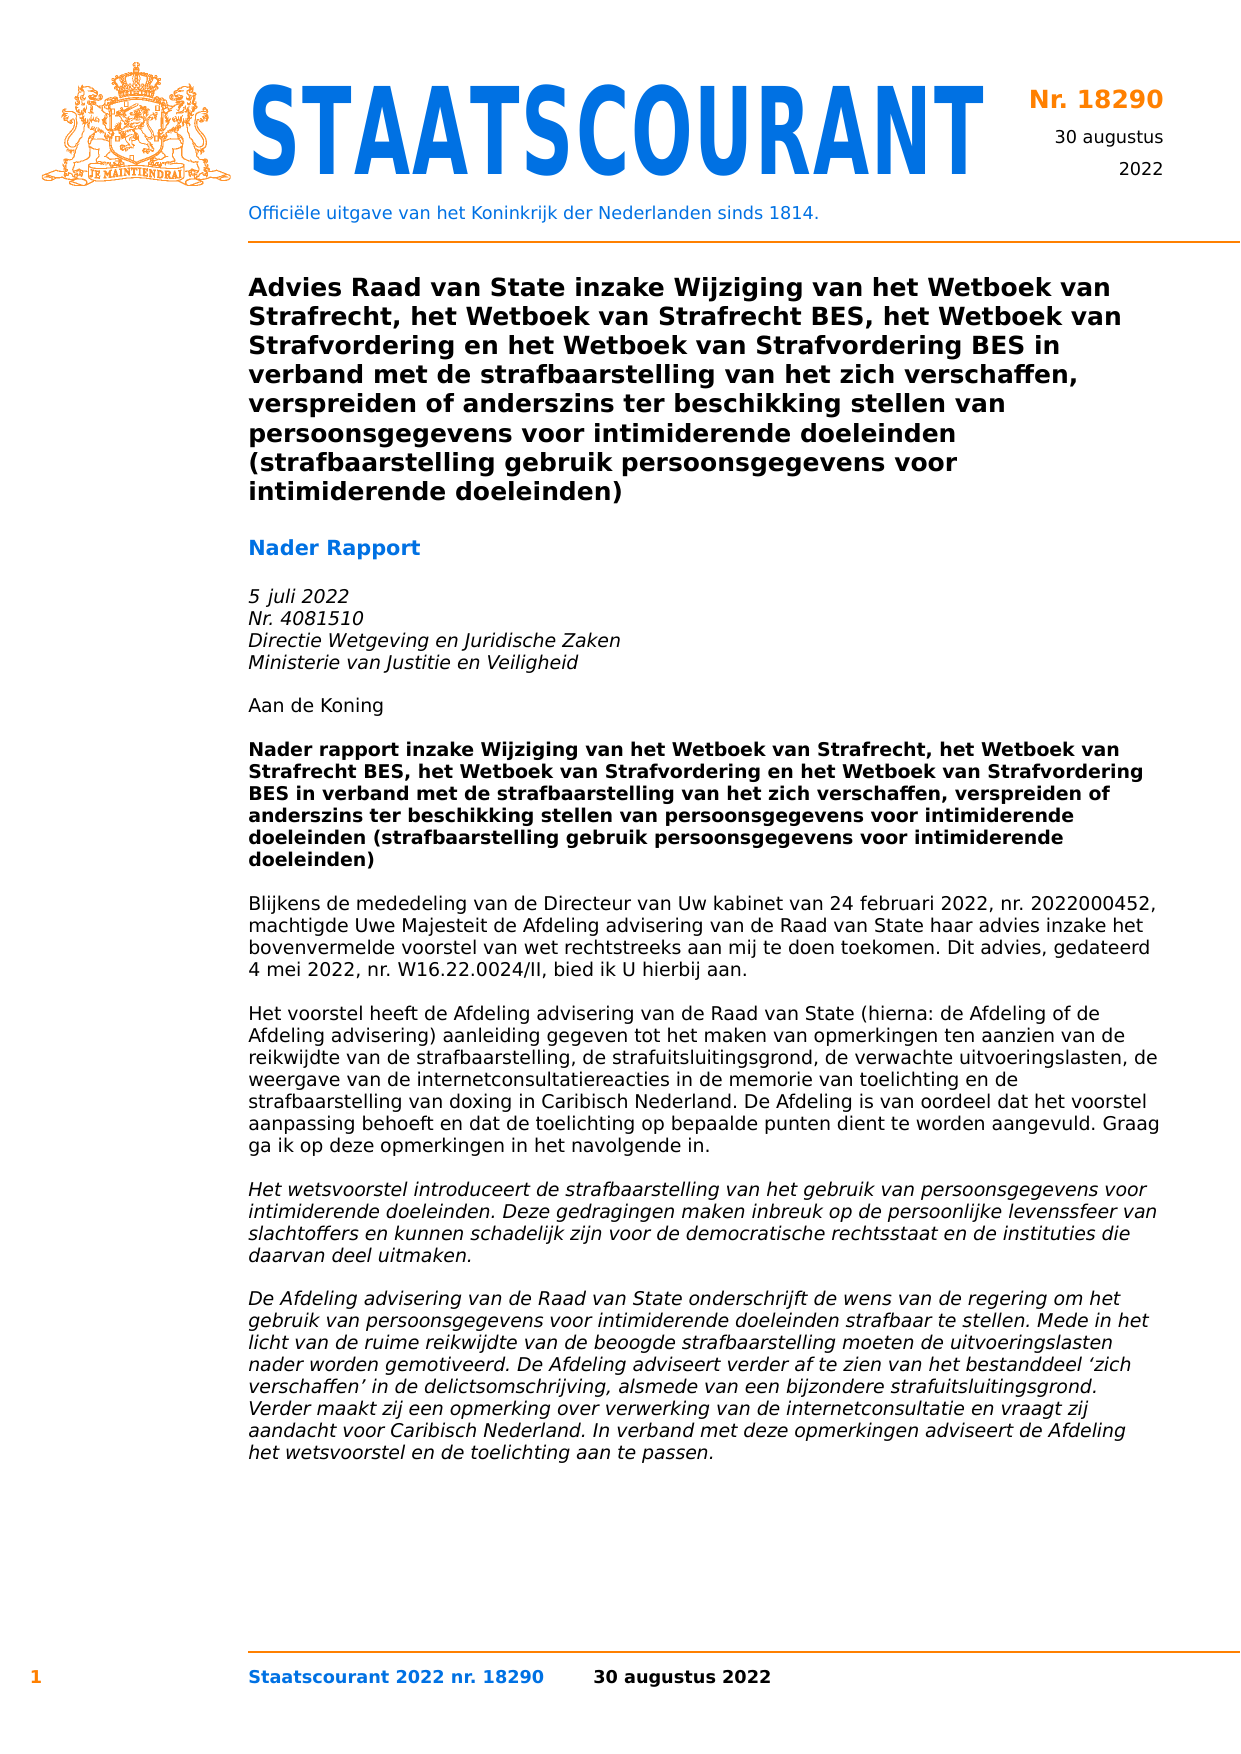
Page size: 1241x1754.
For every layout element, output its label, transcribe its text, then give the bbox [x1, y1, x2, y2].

subtitle Nader Rapport [248, 536, 1163, 561]
text Het wetsvoorstel introduceert de strafbaarstelling van het gebruik van persoonsgegevens voor intimiderende doeleinden. Deze gedragingen maken inbreuk op de persoonlijke levenssfeer van slachtoffers en kunnen schadelijk zijn voor de democratische rechtsstaat en de instituties die daarvan deel uitmaken. [248, 1178, 1163, 1266]
table_cell Officiële uitgave van het Koninkrijk der Nederlanden sinds 1814. [248, 203, 1240, 241]
text Nr. 4081510 [248, 608, 1163, 629]
text Directie Wetgeving en Juridische Zaken [248, 629, 1163, 652]
table_cell 30 augustus [998, 121, 1240, 153]
subtitle Advies Raad van State inzake Wijziging van het Wetboek van Strafrecht, het Wetboek van Strafrecht BES, het Wetboek van Strafvordering en het Wetboek van Strafvordering BES in verband met de strafbaarstelling van het zich verschaffen, verspreiden of anderszins ter beschikking stellen van persoonsgegevens voor intimiderende doeleinden (strafbaarstelling gebruik persoonsgegevens voor intimiderende doeleinden) [248, 273, 1163, 506]
text Het voorstel heeft de Afdeling advisering van de Raad van State (hierna: de Afdeling of de Afdeling advisering) aanleiding gegeven tot het maken van opmerkingen ten aanzien van de reikwijdte van de strafbaarstelling, de strafuitsluitingsgrond, de verwachte uitvoeringslasten, de weergave van de internetconsultatiereacties in de memorie van toelichting en de strafbaarstelling van doxing in Caribisch Nederland. De Afdeling is van oordeel dat het voorstel aanpassing behoeft en dat de toelichting op bepaalde punten dient te worden aangevuld. Graag ga ik op deze opmerkingen in het navolgende in. [248, 1003, 1163, 1157]
text Blijkens de mededeling van de Directeur van Uw kabinet van 24 februari 2022, nr. 2022000452, machtigde Uwe Majesteit de Afdeling advisering van de Raad van State haar advies inzake het bovenvermelde voorstel van wet rechtstreeks aan mij te doen toekomen. Dit advies, gedateerd 4 mei 2022, nr. W16.22.0024/II, bied ik U hierbij aan. [248, 893, 1163, 981]
text Aan de Koning [248, 695, 1163, 717]
table_cell 2022 [998, 153, 1240, 203]
table_header STAATSCOURANT [248, 62, 998, 203]
text 5 juli 2022 [248, 586, 1163, 608]
table_header [25, 62, 248, 241]
text De Afdeling advisering van de Raad van State onderschrijft de wens van de regering om het gebruik van persoonsgegevens voor intimiderende doeleinden strafbaar te stellen. Mede in het licht van de ruime reikwijdte van de beoogde strafbaarstelling moeten de uitvoeringslasten nader worden gemotiveerd. De Afdeling adviseert verder af te zien van het bestanddeel ‘zich verschaffen’ in de delictsomschrijving, alsmede van een bijzondere strafuitsluitingsgrond. Verder maakt zij een opmerking over verwerking van de internetconsultatie en vraagt zij aandacht voor Caribisch Nederland. In verband met deze opmerkingen adviseert de Afdeling het wetsvoorstel en de toelichting aan te passen. [248, 1288, 1163, 1464]
table_header Nr. 18290 [998, 62, 1240, 121]
text Nader rapport inzake Wijziging van het Wetboek van Strafrecht, het Wetboek van Strafrecht BES, het Wetboek van Strafvordering en het Wetboek van Strafvordering BES in verband met de strafbaarstelling van het zich verschaffen, verspreiden of anderszins ter beschikking stellen van persoonsgegevens voor intimiderende doeleinden (strafbaarstelling gebruik persoonsgegevens voor intimiderende doeleinden) [248, 739, 1163, 871]
text Ministerie van Justitie en Veiligheid [248, 652, 1163, 673]
picture [41, 62, 231, 186]
